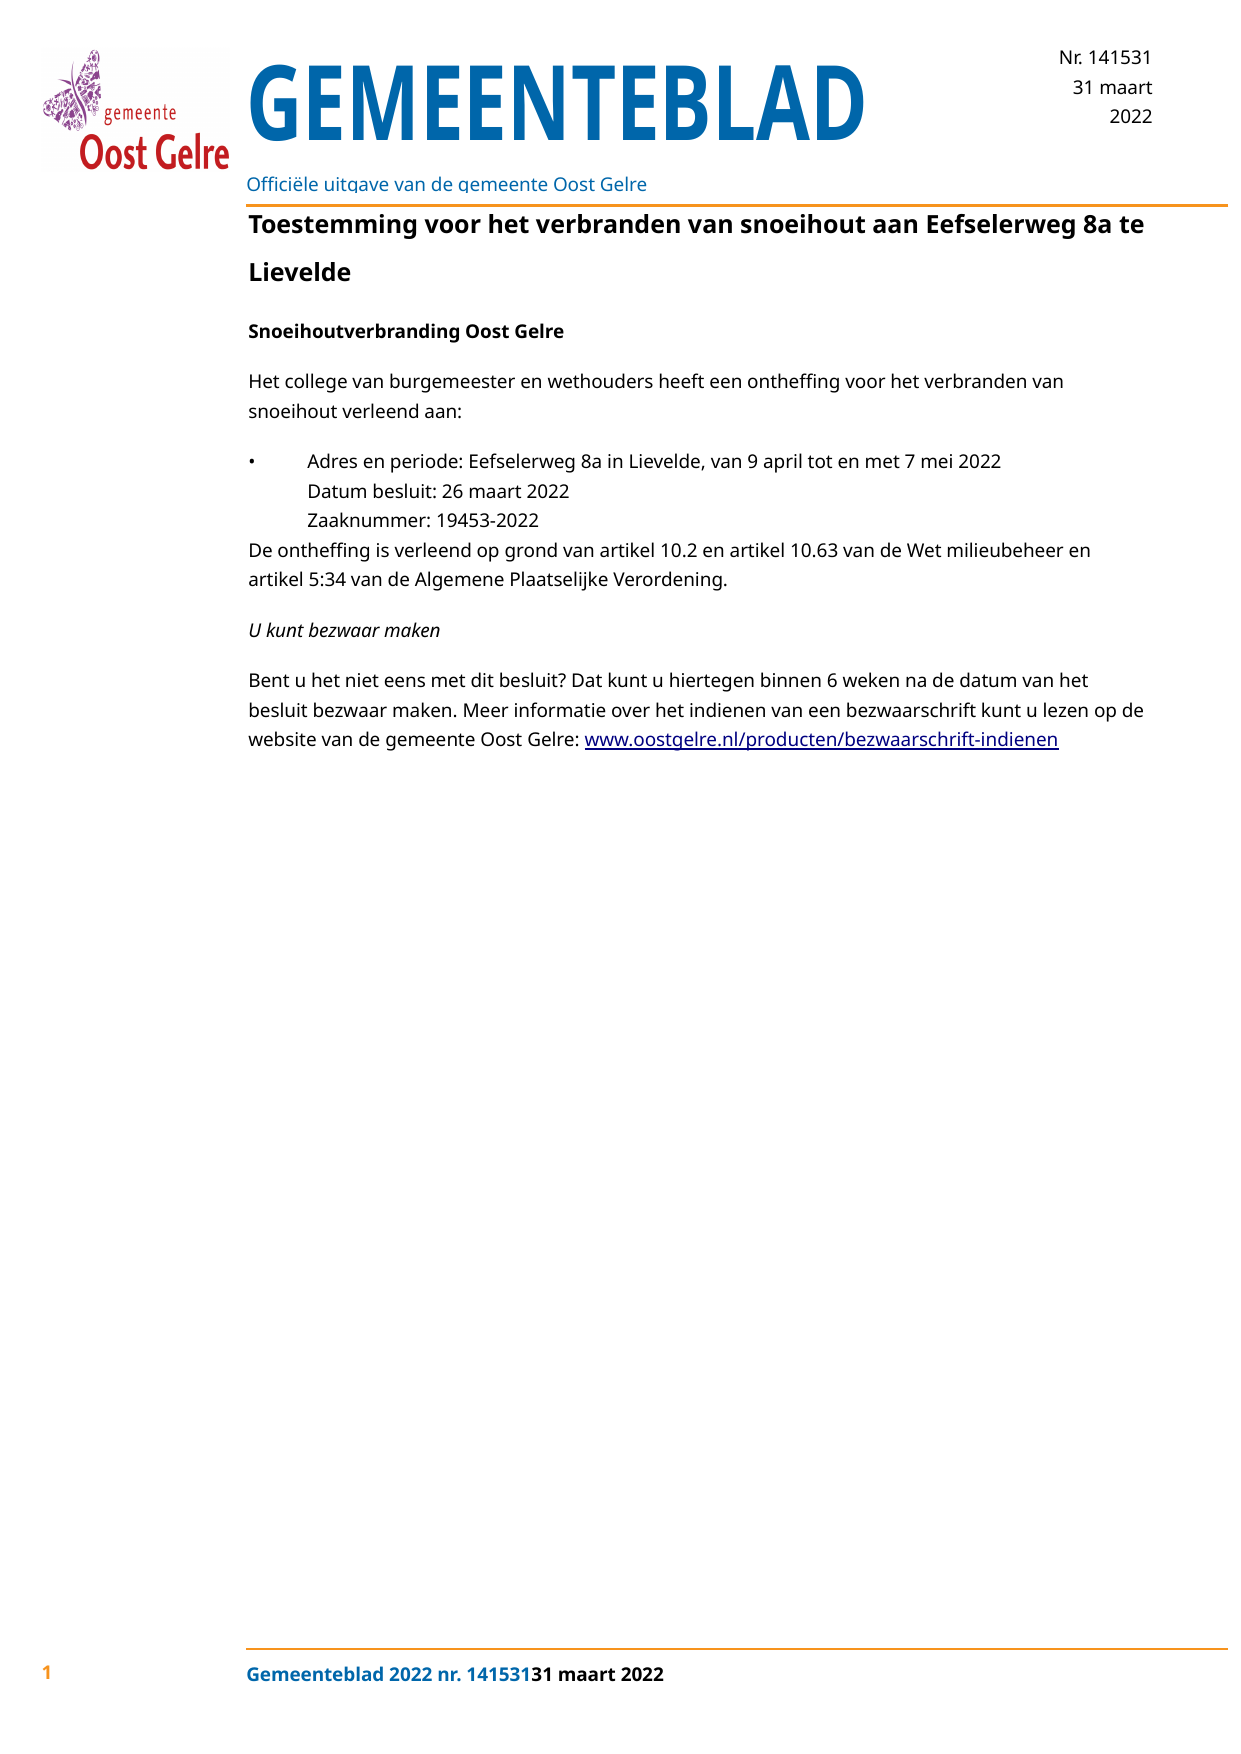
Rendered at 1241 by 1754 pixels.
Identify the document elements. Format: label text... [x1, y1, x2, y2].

text Het college van burgemeester en wethouders heeft een ontheffing voor het verbranden van snoeihout verleend aan: [248, 368, 1152, 424]
text Snoeihoutverbranding Oost Gelre [248, 318, 1152, 344]
picture [41, 47, 231, 172]
list Zaaknummer: 19453-2022 [248, 507, 1152, 533]
text U kunt bezwaar maken [248, 617, 1152, 643]
list Datum besluit: 26 maart 2022 [248, 478, 1152, 504]
text De ontheffing is verleend op grond van artikel 10.2 en artikel 10.63 van de Wet milieubeheer en artikel 5:34 van de Algemene Plaatselijke Verordening. [248, 537, 1152, 592]
text Toestemming voor het verbranden van snoeihout aan Eefselerweg 8a te Lievelde [248, 207, 1152, 288]
list Adres en periode: Eefselerweg 8a in Lievelde, van 9 april tot en met 7 mei 2022 [248, 448, 1152, 474]
text Bent u het niet eens met dit besluit? Dat kunt u hiertegen binnen 6 weken na de datum van het besluit bezwaar maken. Meer informatie over het indienen van een bezwaarschrift kunt u lezen op de website van de gemeente Oost Gelre: www.oostgelre.nl/producten/bezwaarschrift-indienen [248, 667, 1152, 752]
